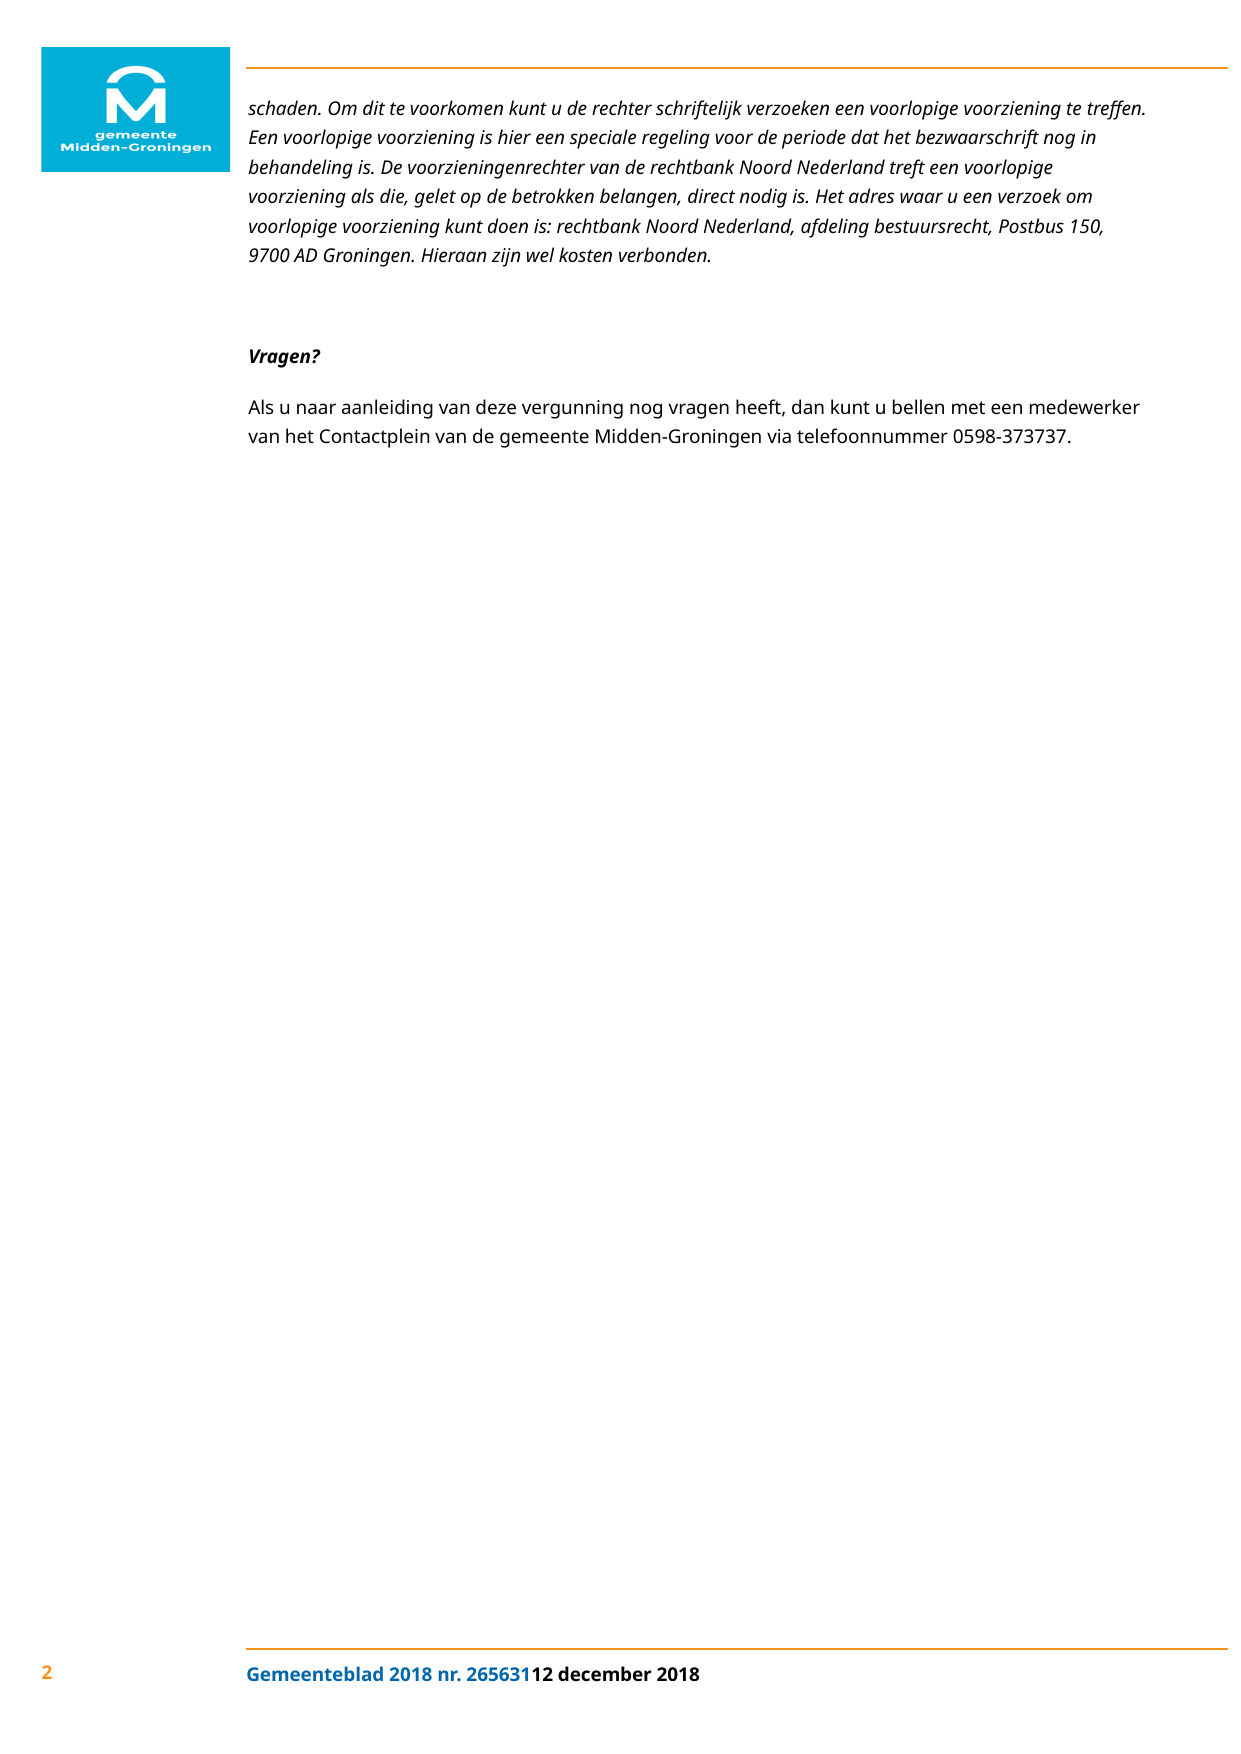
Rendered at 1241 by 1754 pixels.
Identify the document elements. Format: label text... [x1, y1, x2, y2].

picture [108, 66, 164, 82]
text Vragen? [248, 343, 1152, 369]
text schaden. Om dit te voorkomen kunt u de rechter schriftelijk verzoeken een voorlopige voorziening te treffen. Een voorlopige voorziening is hier een speciale regeling voor de periode dat het bezwaarschrift nog in behandeling is. De voorzieningenrechter van de rechtbank Noord Nederland treft een voorlopige voorziening als die, gelet op de betrokken belangen, direct nodig is. Het adres waar u een verzoek om voorlopige voorziening kunt doen is: rechtbank Noord Nederland, afdeling bestuursrecht, Postbus 150, 9700 AD Groningen. Hieraan zijn wel kosten verbonden. [248, 95, 1152, 268]
picture [184, 146, 190, 153]
text Als u naar aanleiding van deze vergunning nog vragen heeft, dan kunt u bellen met een medewerker van het Contactplein van de gemeente Midden-Groningen via telefoonnummer 0598-373737. [248, 394, 1152, 449]
picture [107, 89, 165, 122]
